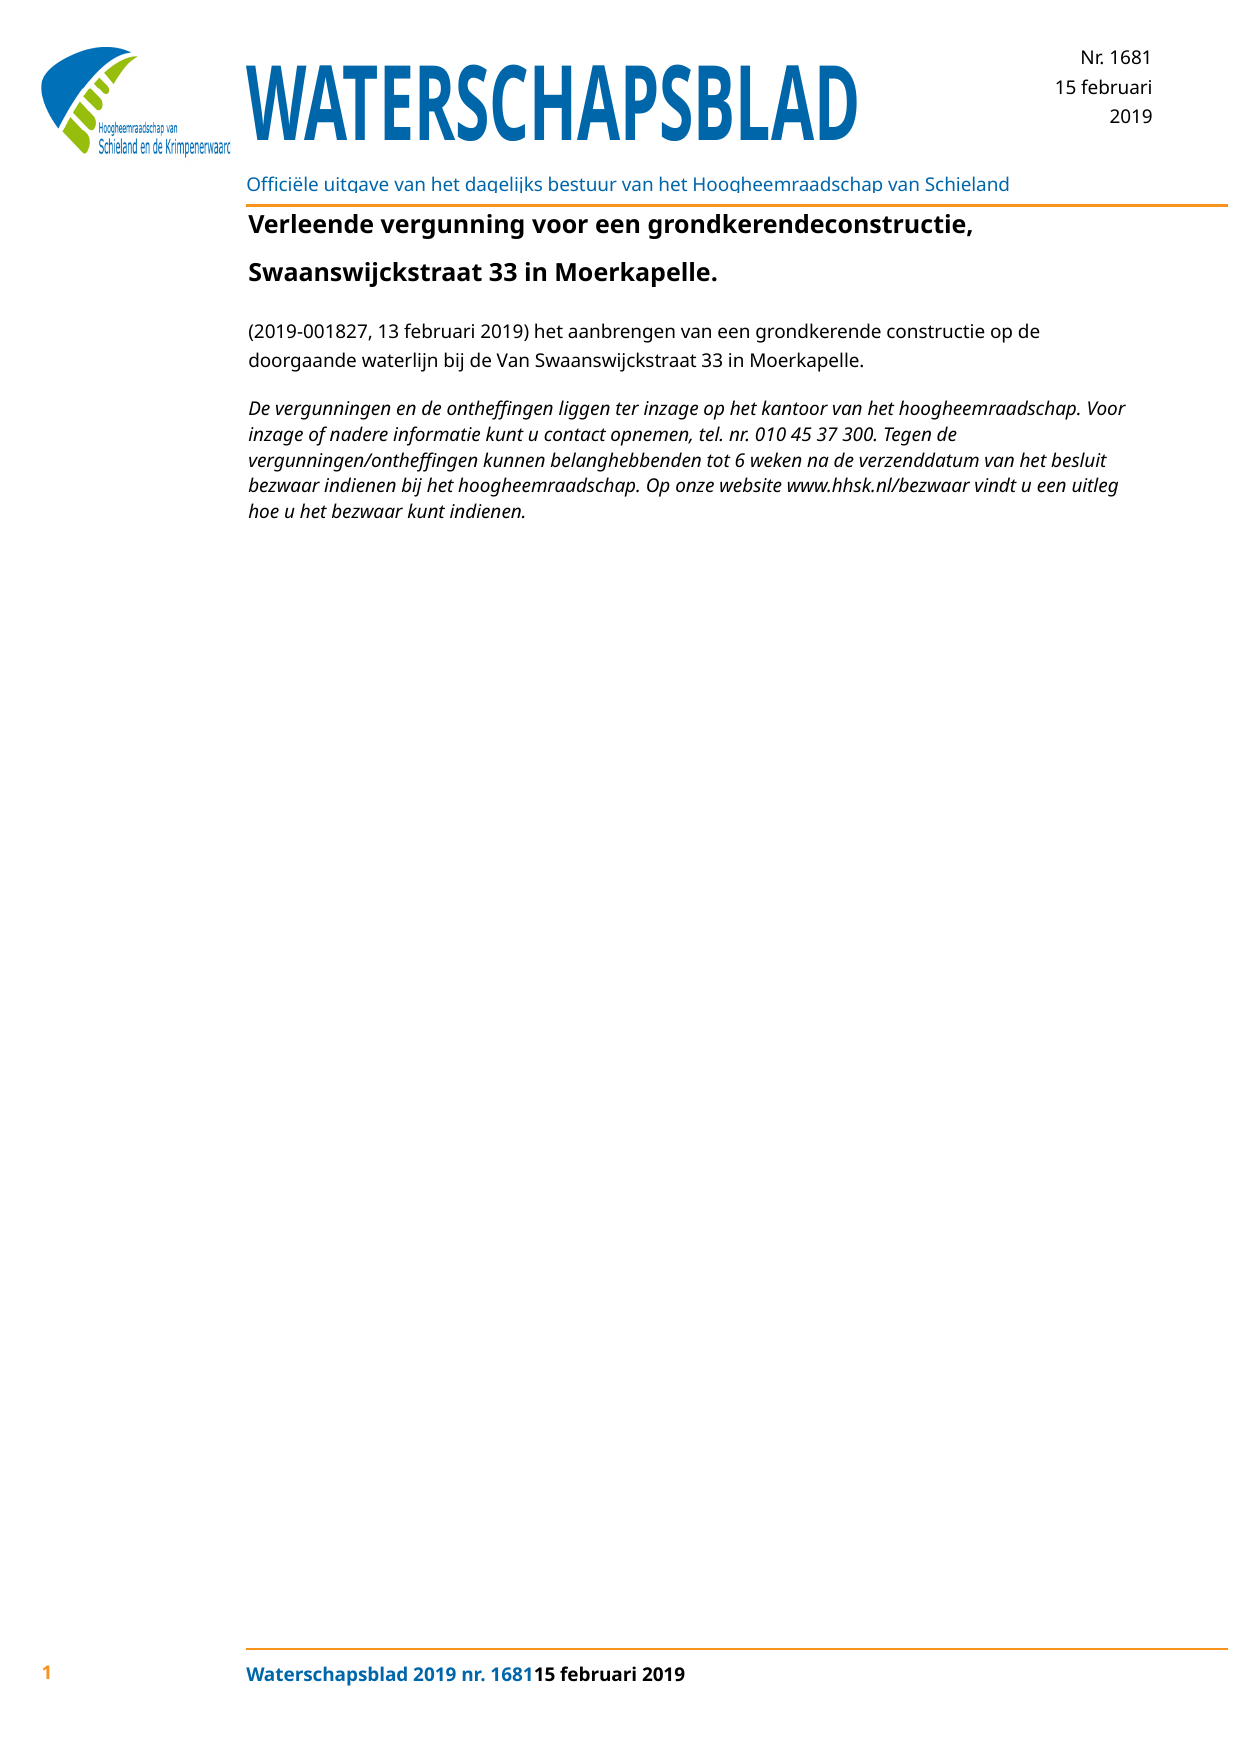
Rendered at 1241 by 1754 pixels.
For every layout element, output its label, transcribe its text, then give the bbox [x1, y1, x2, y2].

text De vergunningen en de ontheffingen liggen ter inzage op het kantoor van het hoogheemraadschap. Voor inzage of nadere informatie kunt u contact opnemen, tel. nr. 010 45 37 300. Tegen de vergunningen/ontheffingen kunnen belanghebbenden tot 6 weken na de verzenddatum van het besluit bezwaar indienen bij het hoogheemraadschap. Op onze website www.hhsk.nl/bezwaar vindt u een uitleg hoe u het bezwaar kunt indienen. [248, 395, 1152, 524]
text (2019-001827, 13 februari 2019) het aanbrengen van een grondkerende constructie op de doorgaande waterlijn bij de Van Swaanswijckstraat 33 in Moerkapelle. [248, 318, 1152, 373]
picture [41, 47, 231, 172]
text Verleende vergunning voor een grondkerendeconstructie, Swaanswijckstraat 33 in Moerkapelle. [248, 207, 1152, 288]
